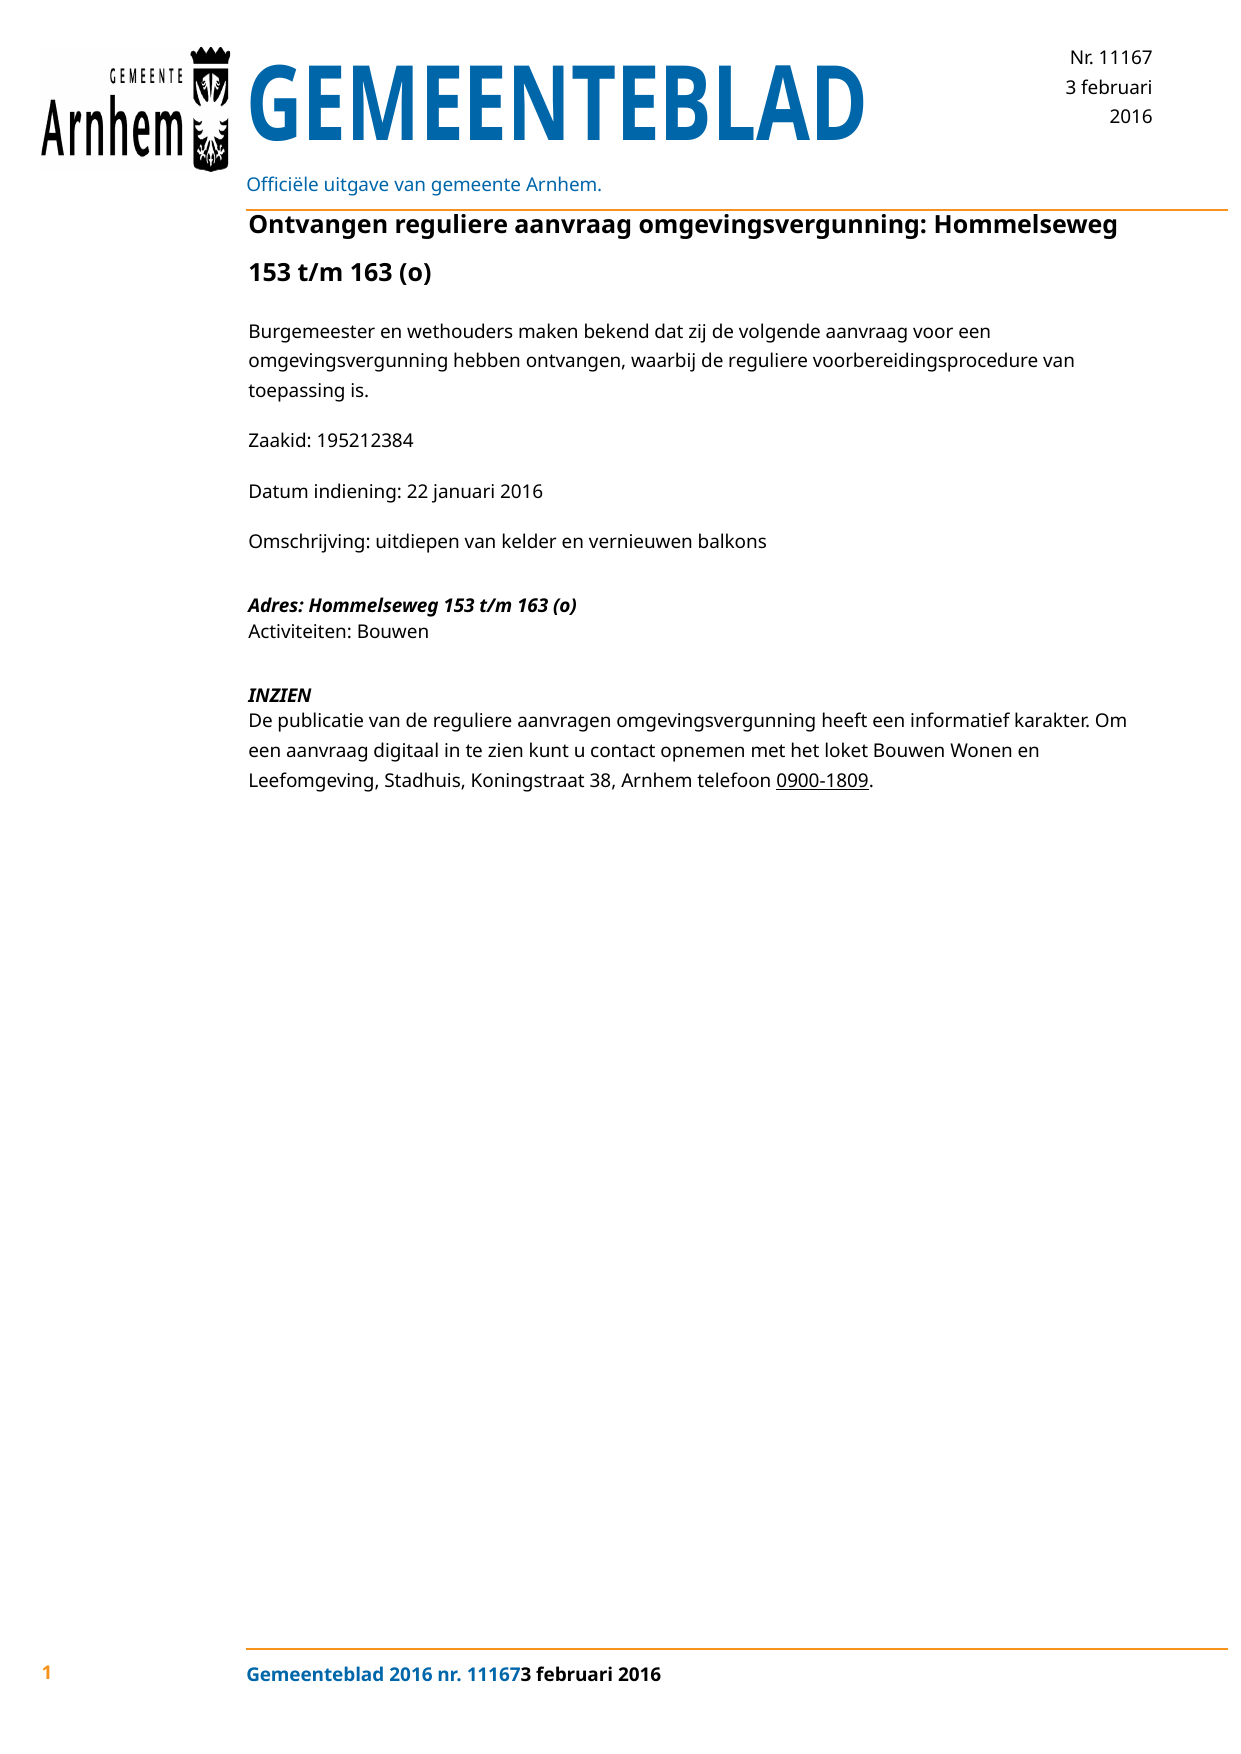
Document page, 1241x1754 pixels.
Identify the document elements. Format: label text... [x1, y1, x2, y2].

text Zaakid: 195212384 [248, 427, 1152, 453]
text Ontvangen reguliere aanvraag omgevingsvergunning: Hommelseweg 153 t/m 163 (o) [248, 211, 1152, 288]
text Datum indiening: 22 januari 2016 [248, 478, 1152, 504]
text Omschrijving: uitdiepen van kelder en vernieuwen balkons [248, 528, 1152, 554]
picture [41, 47, 231, 172]
text De publicatie van de reguliere aanvragen omgevingsvergunning heeft een informatief karakter. Om een aanvraag digitaal in te zien kunt u contact opnemen met het loket Bouwen Wonen en Leefomgeving, Stadhuis, Koningstraat 38, Arnhem telefoon 0900-1809. [248, 708, 1152, 793]
text Burgemeester en wethouders maken bekend dat zij de volgende aanvraag voor een omgevingsvergunning hebben ontvangen, waarbij de reguliere voorbereidingsprocedure van toepassing is. [248, 318, 1152, 403]
text INZIEN [248, 682, 1152, 708]
text Adres: Hommelseweg 153 t/m 163 (o) [248, 592, 1152, 618]
text Activiteiten: Bouwen [248, 618, 1152, 644]
